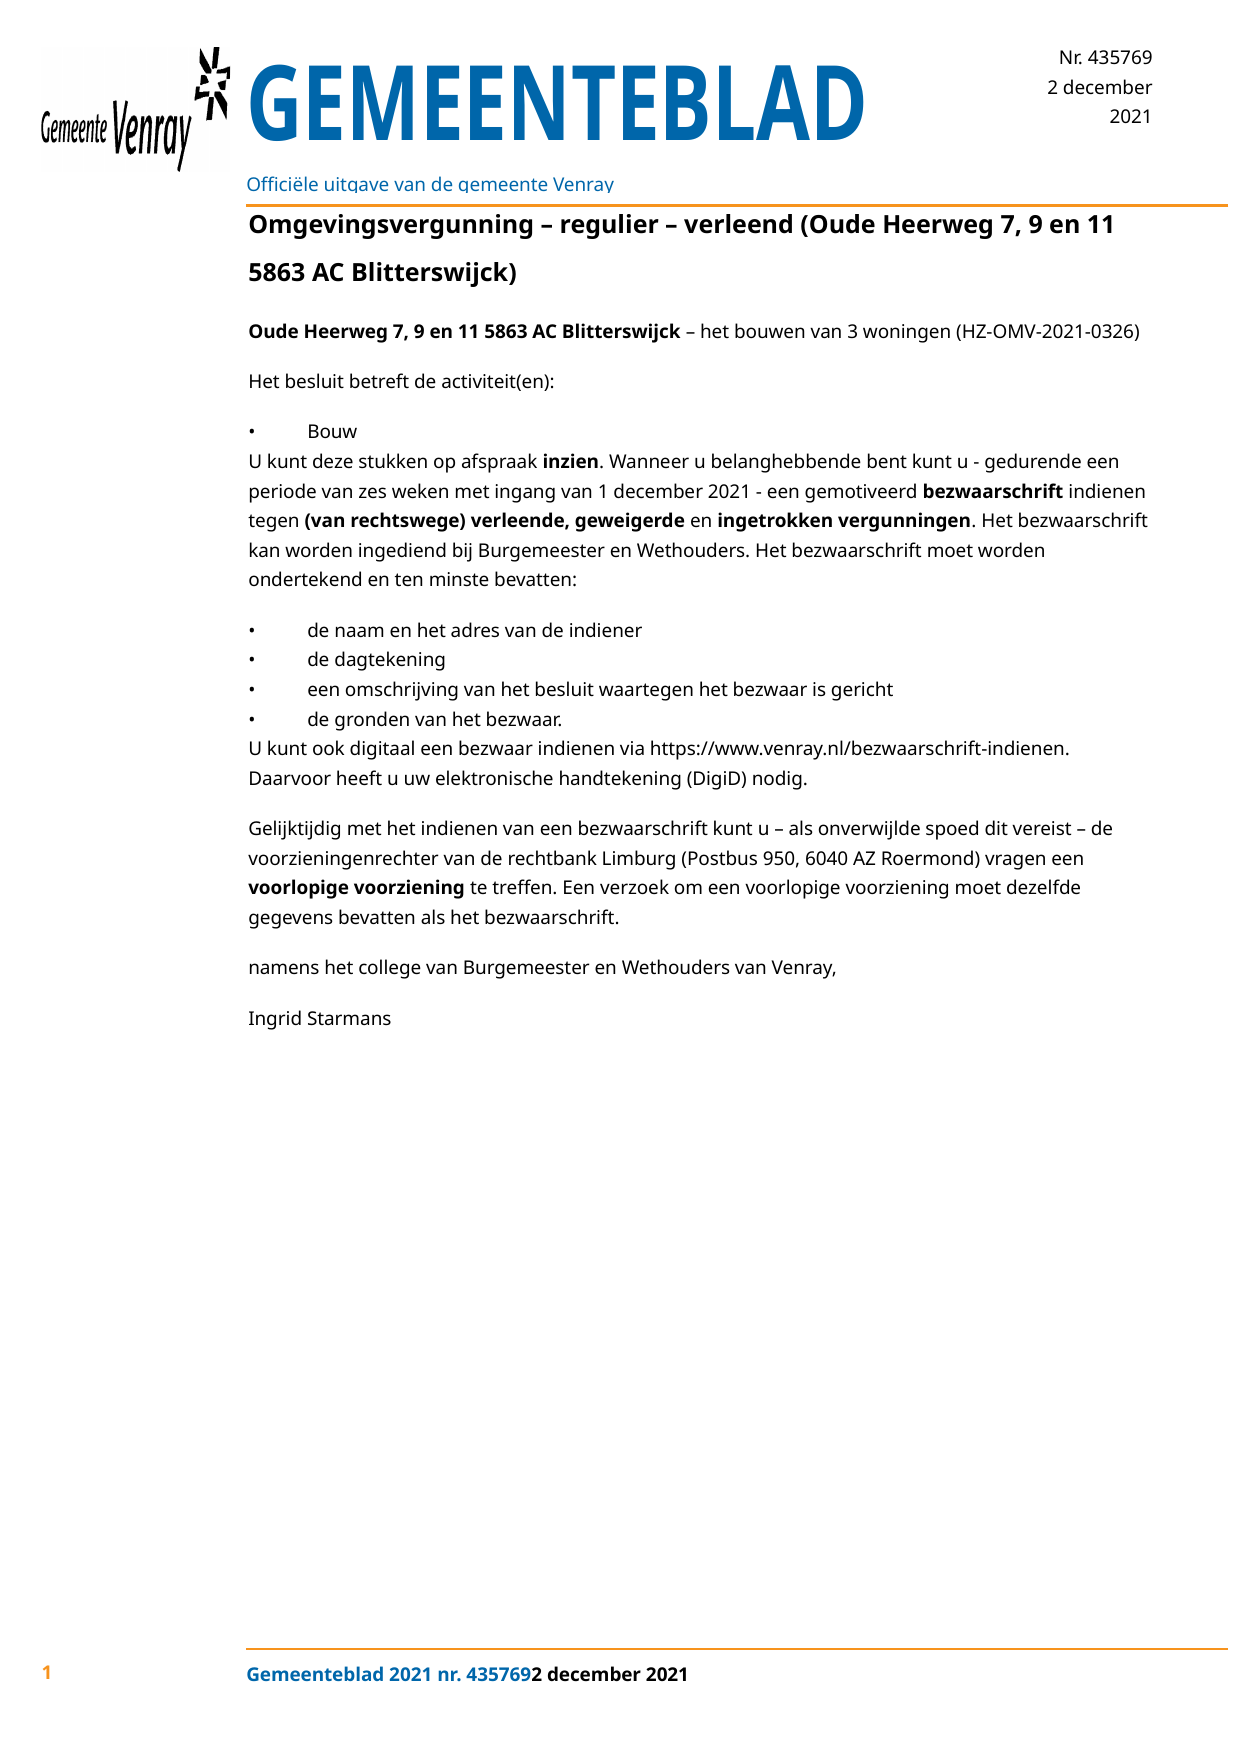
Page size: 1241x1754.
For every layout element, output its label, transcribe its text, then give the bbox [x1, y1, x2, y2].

list de dagtekening [248, 647, 1152, 672]
text U kunt deze stukken op afspraak inzien. Wanneer u belanghebbende bent kunt u - gedurende een periode van zes weken met ingang van 1 december 2021 - een gemotiveerd bezwaarschrift indienen tegen (van rechtswege) verleende, geweigerde en ingetrokken vergunningen. Het bezwaarschrift kan worden ingediend bij Burgemeester en Wethouders. Het bezwaarschrift moet worden ondertekend en ten minste bevatten: [248, 448, 1152, 592]
list Bouw [248, 419, 1152, 444]
text Gelijktijdig met het indienen van een bezwaarschrift kunt u – als onverwijlde spoed dit vereist – de voorzieningenrechter van de rechtbank Limburg (Postbus 950, 6040 AZ Roermond) vragen een voorlopige voorziening te treffen. Een verzoek om een voorlopige voorziening moet dezelfde gegevens bevatten als het bezwaarschrift. [248, 815, 1152, 930]
list de gronden van het bezwaar. [248, 706, 1152, 732]
text Ingrid Starmans [248, 1005, 1152, 1031]
text Het besluit betreft de activiteit(en): [248, 368, 1152, 394]
list een omschrijving van het besluit waartegen het bezwaar is gericht [248, 676, 1152, 702]
text Oude Heerweg 7, 9 en 11 5863 AC Blitterswijck – het bouwen van 3 woningen (HZ-OMV-2021-0326) [248, 318, 1152, 344]
picture [41, 47, 231, 172]
list de naam en het adres van de indiener [248, 617, 1152, 643]
text Omgevingsvergunning – regulier – verleend (Oude Heerweg 7, 9 en 11 5863 AC Blitterswijck) [248, 207, 1152, 288]
text U kunt ook digitaal een bezwaar indienen via https://www.venray.nl/bezwaarschrift-indienen. Daarvoor heeft u uw elektronische handtekening (DigiD) nodig. [248, 735, 1152, 791]
text namens het college van Burgemeester en Wethouders van Venray, [248, 954, 1152, 980]
